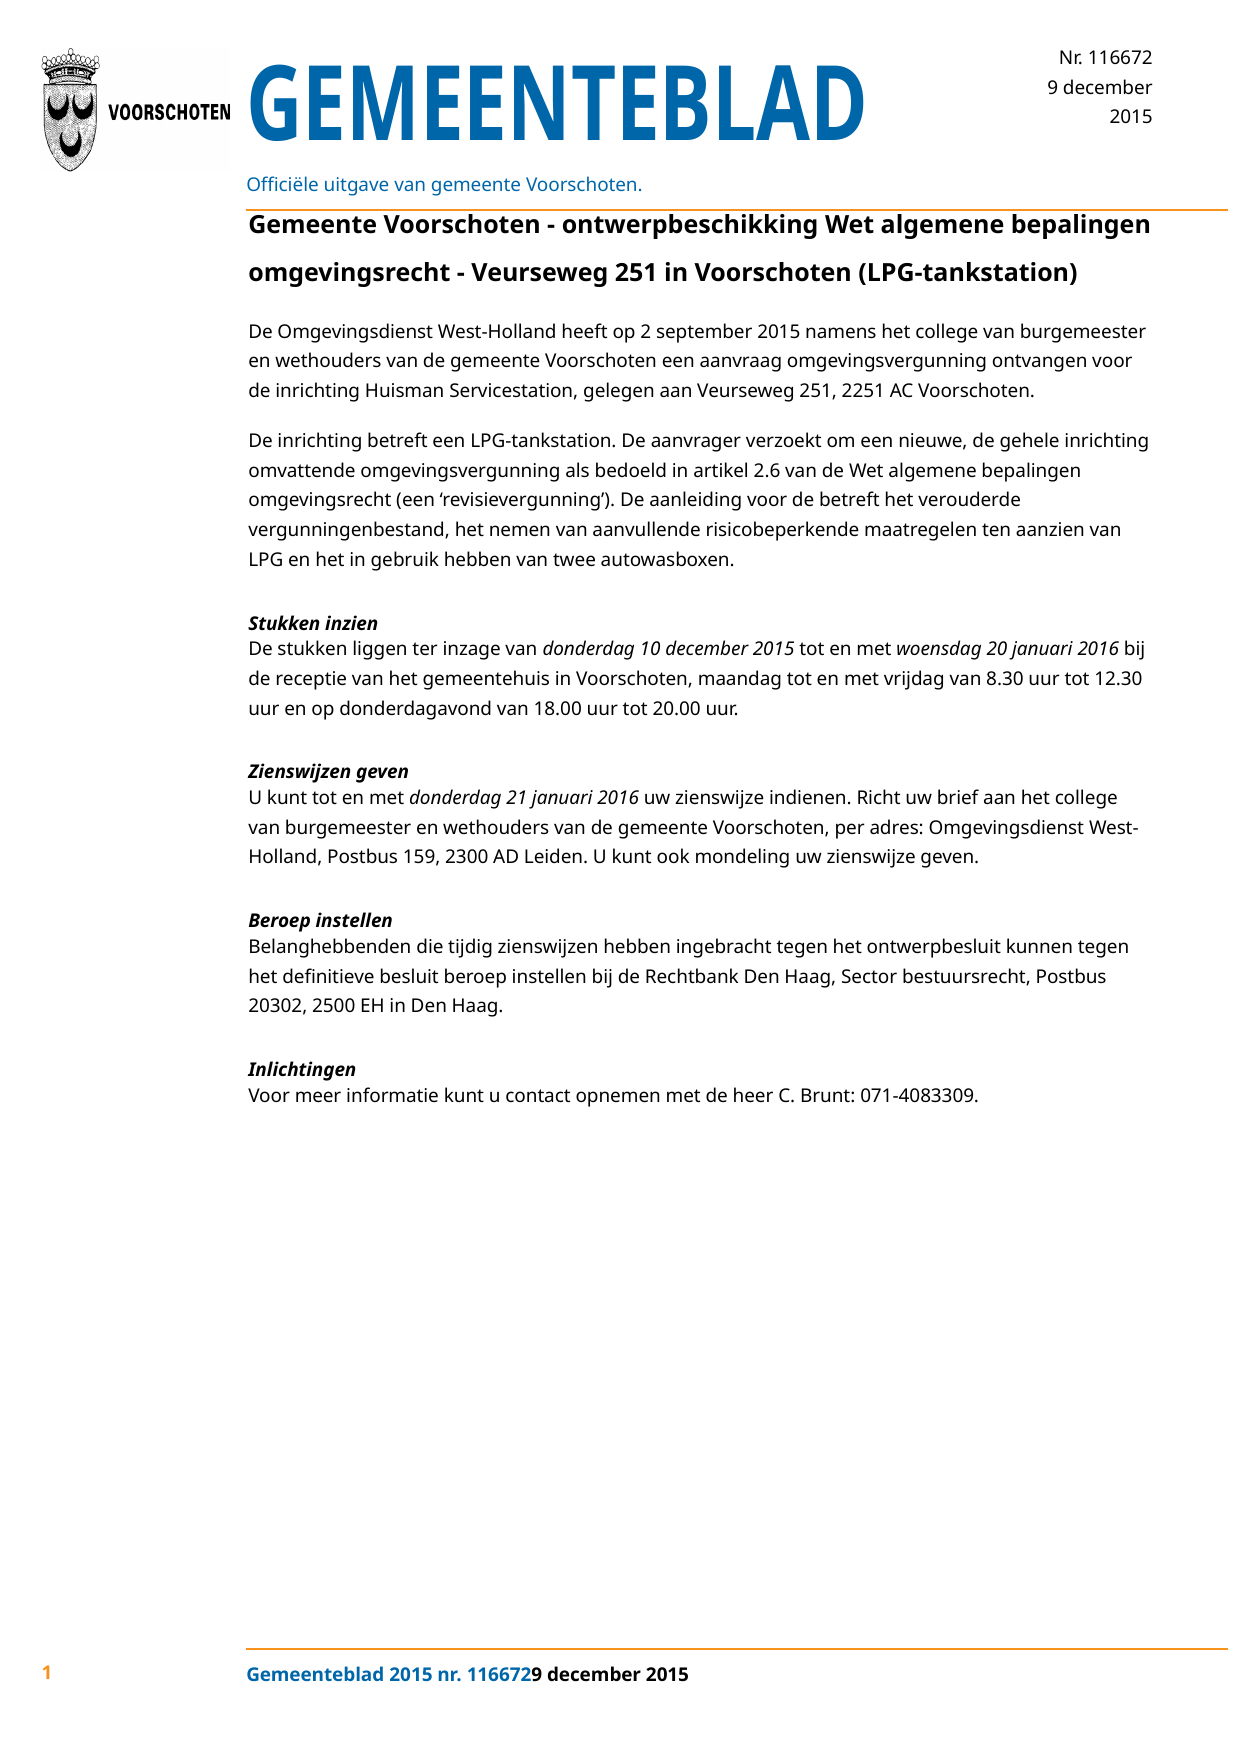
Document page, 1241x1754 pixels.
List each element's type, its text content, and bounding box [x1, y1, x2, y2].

text Beroep instellen [248, 907, 1152, 933]
text Belanghebbenden die tijdig zienswijzen hebben ingebracht tegen het ontwerpbesluit kunnen tegen het definitieve besluit beroep instellen bij de Rechtbank Den Haag, Sector bestuursrecht, Postbus 20302, 2500 EH in Den Haag. [248, 933, 1152, 1018]
text Stukken inzien [248, 610, 1152, 636]
text Gemeente Voorschoten - ontwerpbeschikking Wet algemene bepalingen omgevingsrecht - Veurseweg 251 in Voorschoten (LPG-tankstation) [248, 211, 1152, 288]
picture [41, 47, 231, 172]
text Voor meer informatie kunt u contact opnemen met de heer C. Brunt: 071-4083309. [248, 1082, 1152, 1108]
text U kunt tot en met donderdag 21 januari 2016 uw zienswijze indienen. Richt uw brief aan het college van burgemeester en wethouders van de gemeente Voorschoten, per adres: Omgevingsdienst West-Holland, Postbus 159, 2300 AD Leiden. U kunt ook mondeling uw zienswijze geven. [248, 784, 1152, 869]
text De Omgevingsdienst West-Holland heeft op 2 september 2015 namens het college van burgemeester en wethouders van de gemeente Voorschoten een aanvraag omgevingsvergunning ontvangen voor de inrichting Huisman Servicestation, gelegen aan Veurseweg 251, 2251 AC Voorschoten. [248, 318, 1152, 403]
text Inlichtingen [248, 1056, 1152, 1082]
text Zienswijzen geven [248, 759, 1152, 784]
text De stukken liggen ter inzage van donderdag 10 december 2015 tot en met woensdag 20 januari 2016 bij de receptie van het gemeentehuis in Voorschoten, maandag tot en met vrijdag van 8.30 uur tot 12.30 uur en op donderdagavond van 18.00 uur tot 20.00 uur. [248, 636, 1152, 720]
text De inrichting betreft een LPG-tankstation. De aanvrager verzoekt om een nieuwe, de gehele inrichting omvattende omgevingsvergunning als bedoeld in artikel 2.6 van de Wet algemene bepalingen omgevingsrecht (een ‘revisievergunning’). De aanleiding voor de betreft het verouderde vergunningenbestand, het nemen van aanvullende risicobeperkende maatregelen ten aanzien van LPG en het in gebruik hebben van twee autowasboxen. [248, 427, 1152, 572]
